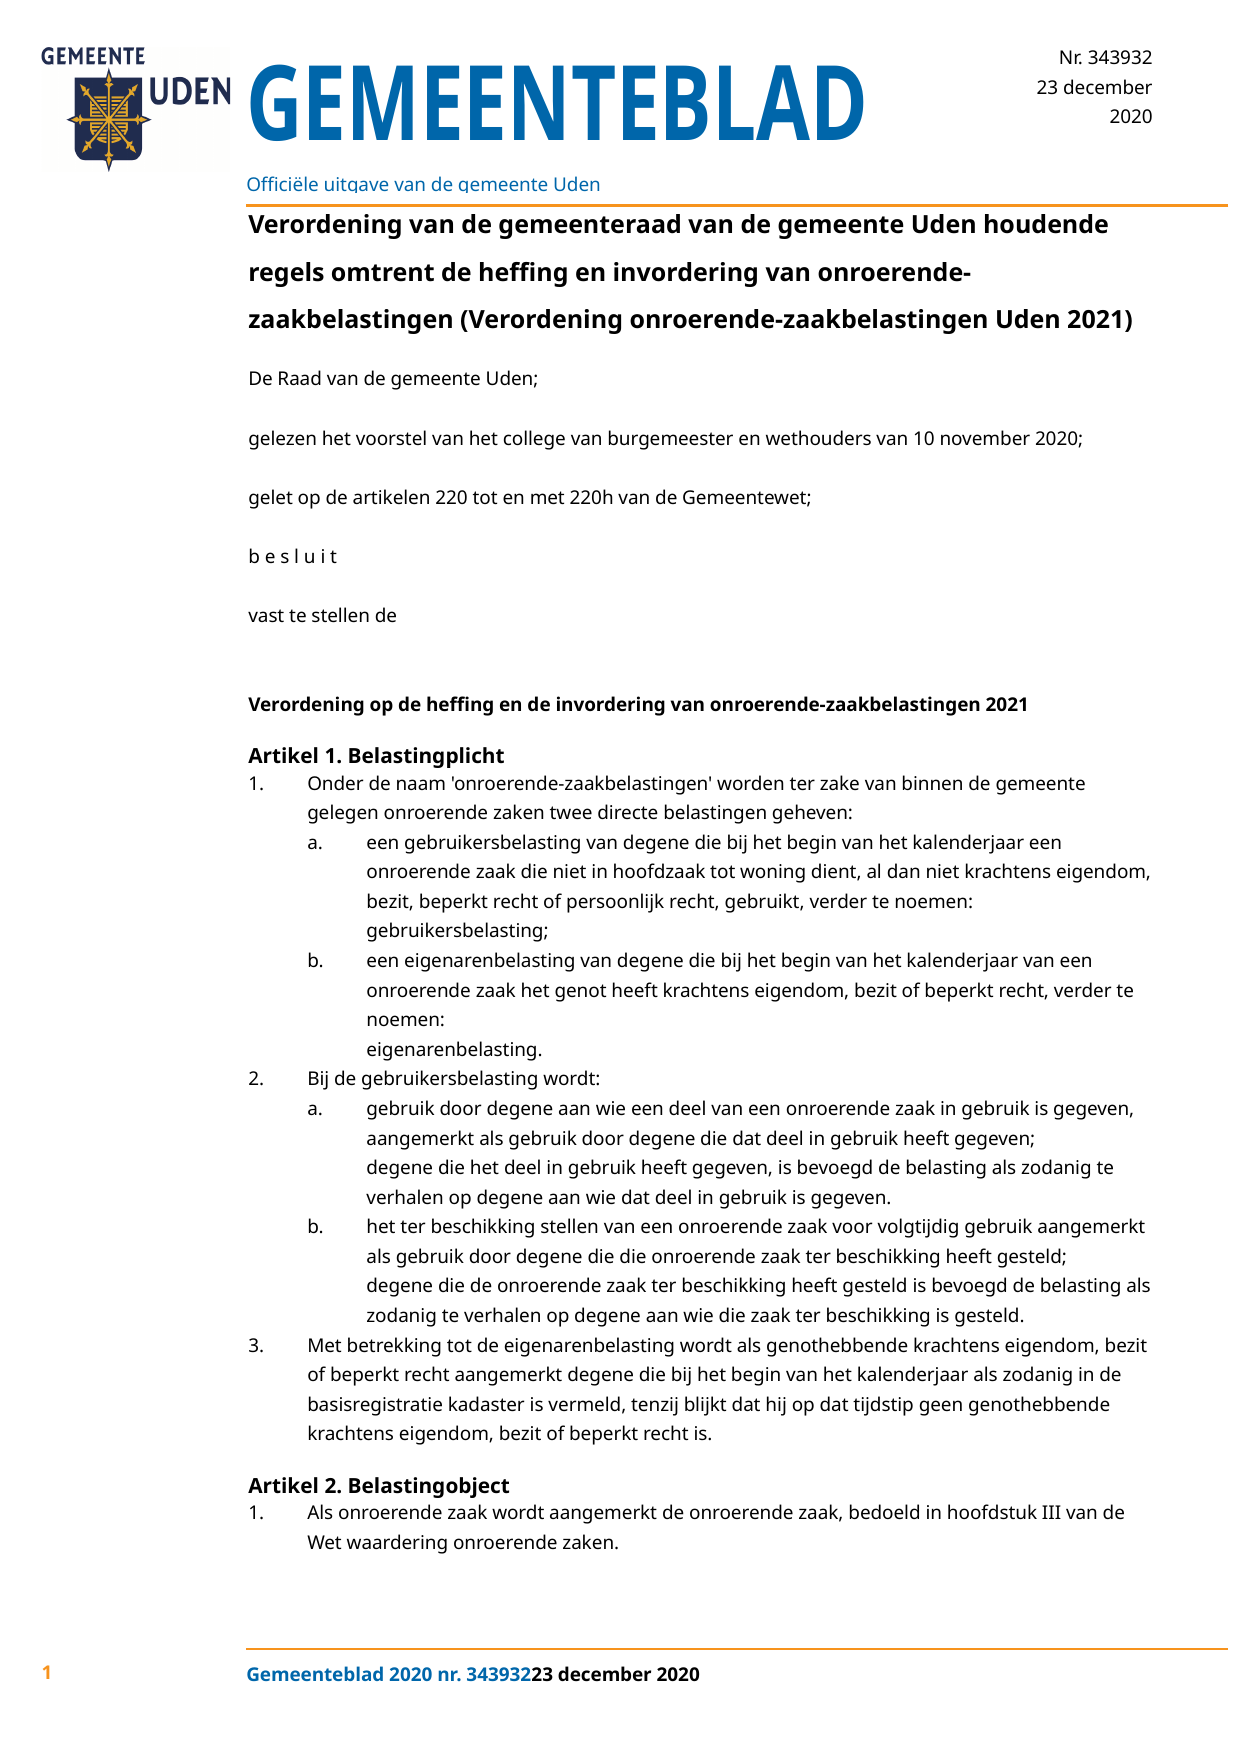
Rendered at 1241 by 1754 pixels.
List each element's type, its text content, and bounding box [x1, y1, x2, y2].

text Artikel 2. Belastingobject [248, 1471, 1152, 1499]
text Verordening op de heffing en de invordering van onroerende-zaakbelastingen 2021 [248, 691, 1152, 717]
text gelezen het voorstel van het college van burgemeester en wethouders van 10 november 2020; [248, 425, 1152, 450]
list Als onroerende zaak wordt aangemerkt de onroerende zaak, bedoeld in hoofdstuk III van de Wet waardering onroerende zaken. [248, 1499, 1152, 1555]
list eigenarenbelasting. [307, 1036, 1152, 1062]
list een eigenarenbelasting van degene die bij het begin van het kalenderjaar van een onroerende zaak het genot heeft krachtens eigendom, bezit of beperkt recht, verder te noemen: [307, 947, 1152, 1032]
text De Raad van de gemeente Uden; [248, 366, 1152, 391]
text vast te stellen de [248, 602, 1152, 628]
text gelet op de artikelen 220 tot en met 220h van de Gemeentewet; [248, 484, 1152, 509]
list Bij de gebruikersbelasting wordt: [248, 1066, 1152, 1091]
list Onder de naam 'onroerende-zaakbelastingen' worden ter zake van binnen de gemeente gelegen onroerende zaken twee directe belastingen geheven: [248, 770, 1152, 825]
list Met betrekking tot de eigenarenbelasting wordt als genothebbende krachtens eigendom, bezit of beperkt recht aangemerkt degene die bij het begin van het kalenderjaar als zodanig in de basisregistratie kadaster is vermeld, tenzij blijkt dat hij op dat tijdstip geen genothebbende krachtens eigendom, bezit of beperkt recht is. [248, 1332, 1152, 1446]
list gebruik door degene aan wie een deel van een onroerende zaak in gebruik is gegeven, aangemerkt als gebruik door degene die dat deel in gebruik heeft gegeven; [307, 1095, 1152, 1151]
list het ter beschikking stellen van een onroerende zaak voor volgtijdig gebruik aangemerkt als gebruik door degene die die onroerende zaak ter beschikking heeft gesteld; [307, 1213, 1152, 1269]
text Verordening van de gemeenteraad van de gemeente Uden houdende regels omtrent de heffing en invordering van onroerende-zaakbelastingen (Verordening onroerende-zaakbelastingen Uden 2021) [248, 207, 1152, 336]
list degene die het deel in gebruik heeft gegeven, is bevoegd de belasting als zodanig te verhalen op degene aan wie dat deel in gebruik is gegeven. [307, 1154, 1152, 1210]
text Artikel 1. Belastingplicht [248, 741, 1152, 770]
text b e s l u i t [248, 543, 1152, 569]
list degene die de onroerende zaak ter beschikking heeft gesteld is bevoegd de belasting als zodanig te verhalen op degene aan wie die zaak ter beschikking is gesteld. [307, 1273, 1152, 1328]
picture [41, 47, 231, 172]
list een gebruikersbelasting van degene die bij het begin van het kalenderjaar een onroerende zaak die niet in hoofdzaak tot woning dient, al dan niet krachtens eigendom, bezit, beperkt recht of persoonlijk recht, gebruikt, verder te noemen: gebruikersbelasting; [307, 829, 1152, 943]
